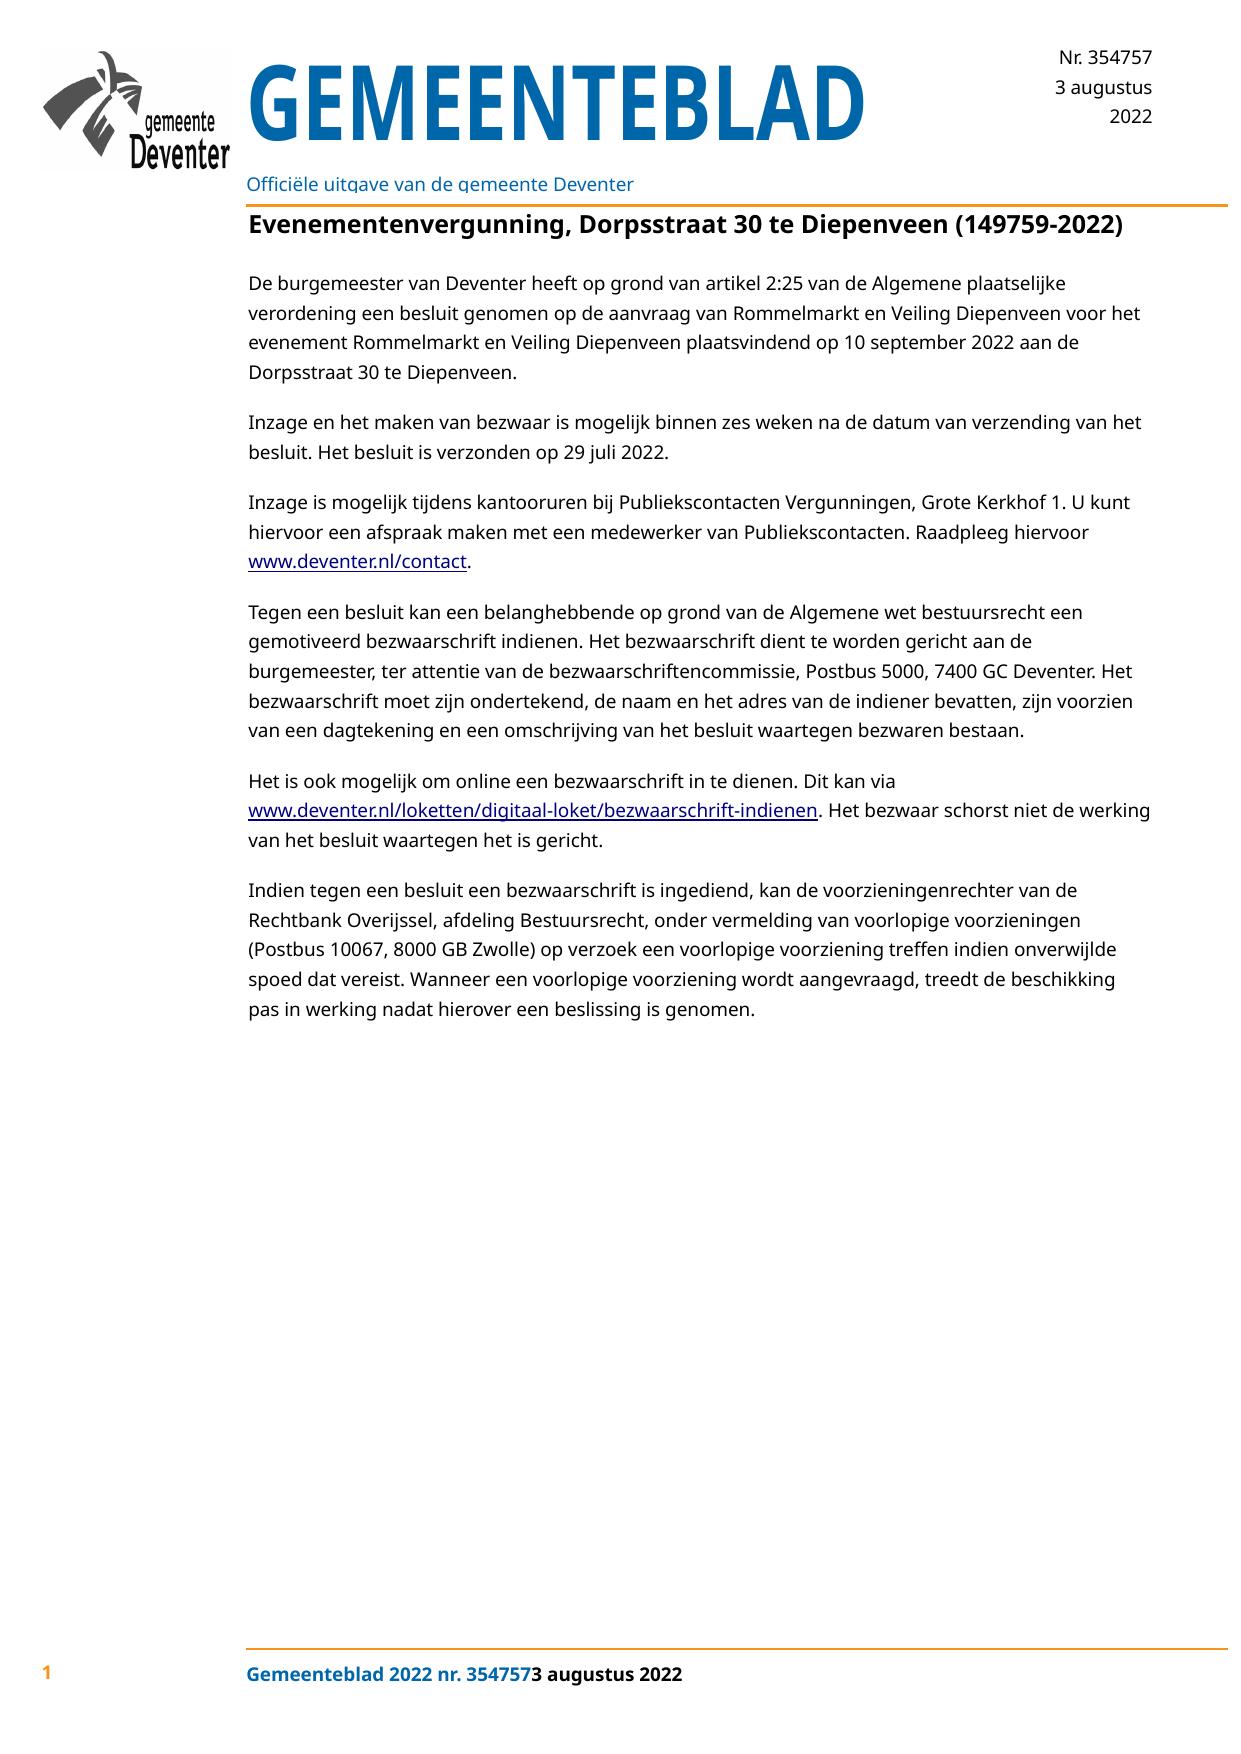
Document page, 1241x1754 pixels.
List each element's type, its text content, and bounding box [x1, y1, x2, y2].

text Indien tegen een besluit een bezwaarschrift is ingediend, kan de voorzieningenrechter van de Rechtbank Overijssel, afdeling Bestuursrecht, onder vermelding van voorlopige voorzieningen (Postbus 10067, 8000 GB Zwolle) op verzoek een voorlopige voorziening treffen indien onverwijlde spoed dat vereist. Wanneer een voorlopige voorziening wordt aangevraagd, treedt de beschikking pas in werking nadat hierover een beslissing is genomen. [248, 877, 1152, 1021]
text Inzage is mogelijk tijdens kantooruren bij Publiekscontacten Vergunningen, Grote Kerkhof 1. U kunt hiervoor een afspraak maken met een medewerker van Publiekscontacten. Raadpleeg hiervoor www.deventer.nl/contact. [248, 489, 1152, 574]
text Het is ook mogelijk om online een bezwaarschrift in te dienen. Dit kan via www.deventer.nl/loketten/digitaal-loket/bezwaarschrift-indienen. Het bezwaar schorst niet de werking van het besluit waartegen het is gericht. [248, 768, 1152, 853]
picture [41, 47, 231, 172]
text De burgemeester van Deventer heeft op grond van artikel 2:25 van de Algemene plaatselijke verordening een besluit genomen op de aanvraag van Rommelmarkt en Veiling Diepenveen voor het evenement Rommelmarkt en Veiling Diepenveen plaatsvindend op 10 september 2022 aan de Dorpsstraat 30 te Diepenveen. [248, 270, 1152, 385]
text Inzage en het maken van bezwaar is mogelijk binnen zes weken na de datum van verzending van het besluit. Het besluit is verzonden op 29 juli 2022. [248, 409, 1152, 465]
text Evenementenvergunning, Dorpsstraat 30 te Diepenveen (149759-2022) [248, 207, 1152, 241]
text Tegen een besluit kan een belanghebbende op grond van de Algemene wet bestuursrecht een gemotiveerd bezwaarschrift indienen. Het bezwaarschrift dient te worden gericht aan de burgemeester, ter attentie van de bezwaarschriftencommissie, Postbus 5000, 7400 GC Deventer. Het bezwaarschrift moet zijn ondertekend, de naam en het adres van de indiener bevatten, zijn voorzien van een dagtekening en een omschrijving van het besluit waartegen bezwaren bestaan. [248, 599, 1152, 743]
